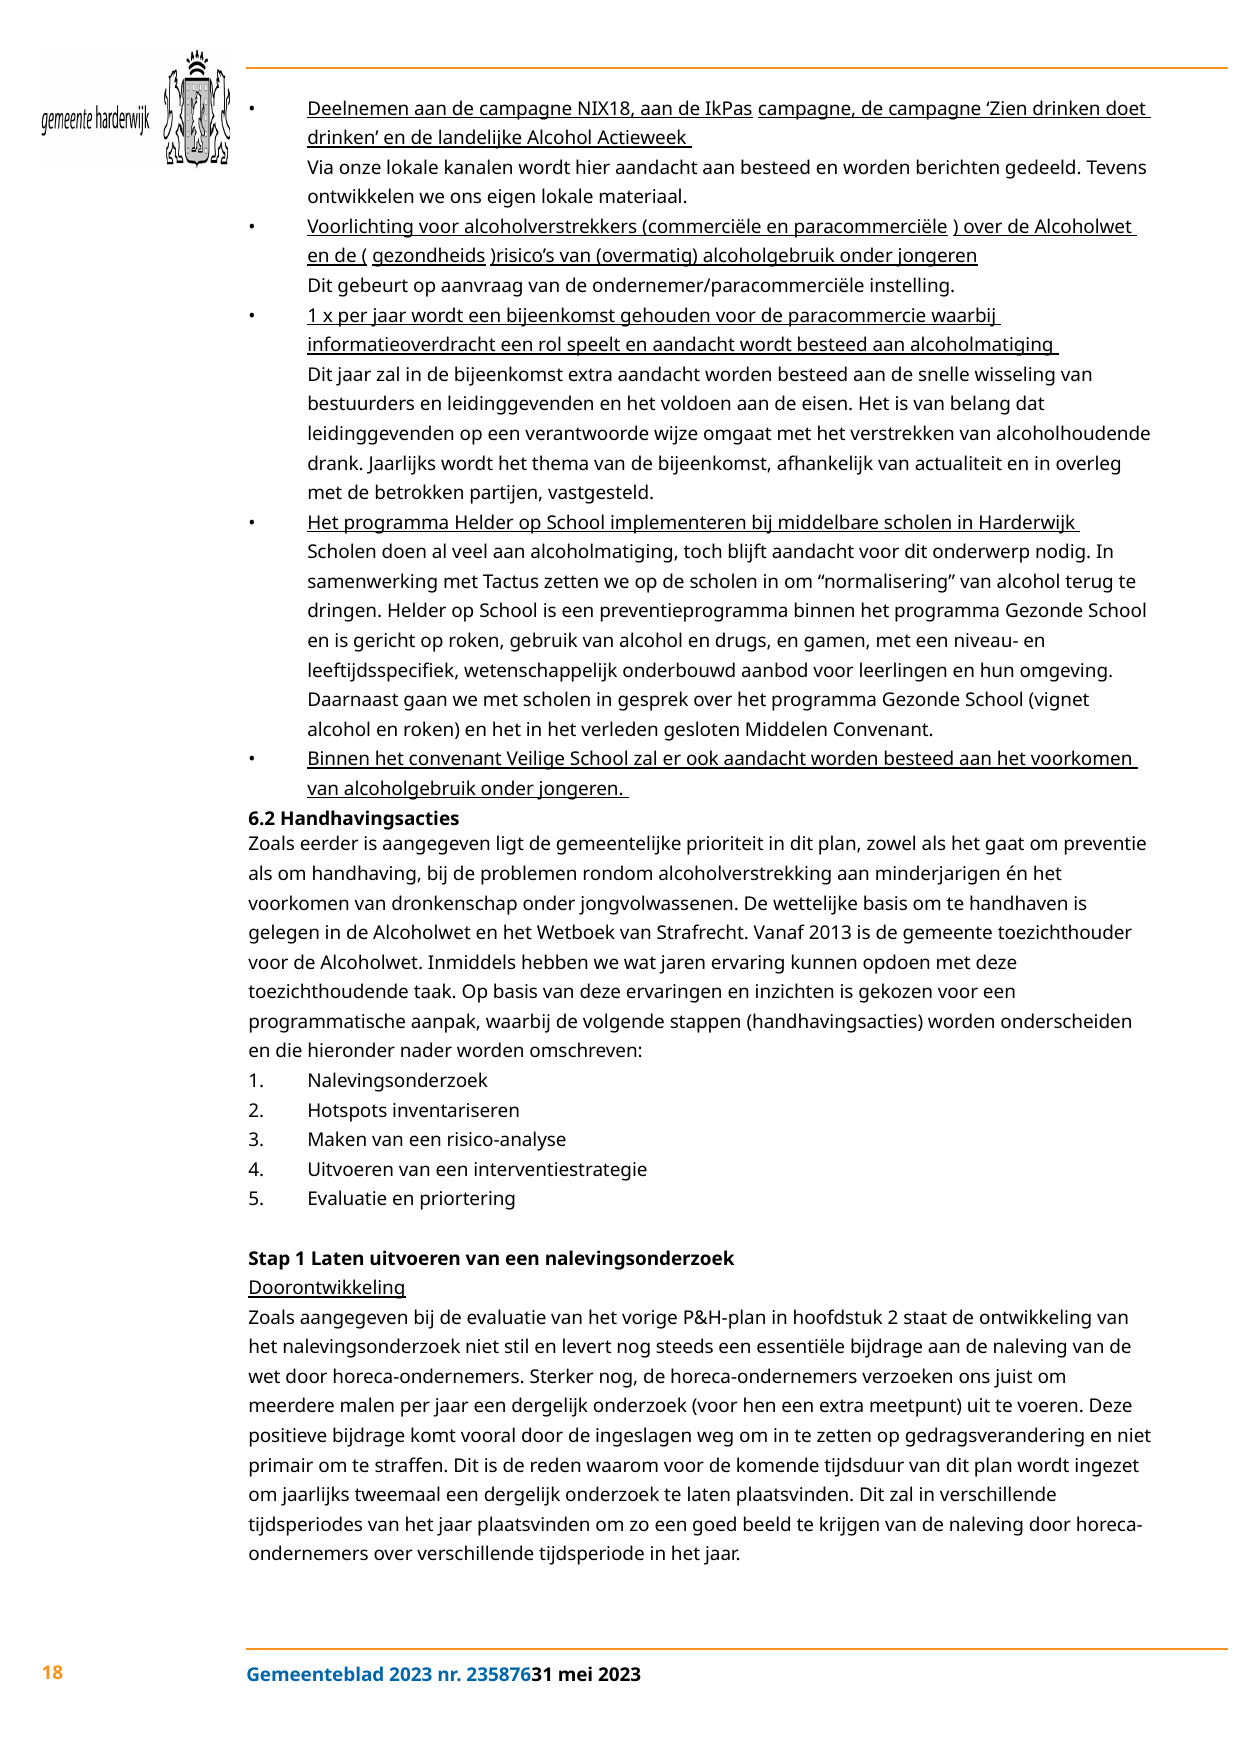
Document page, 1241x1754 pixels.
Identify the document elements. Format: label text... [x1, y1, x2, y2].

text Doorontwikkeling [248, 1274, 1152, 1300]
text 6.2 Handhavingsacties [248, 805, 1152, 831]
list Via onze lokale kanalen wordt hier aandacht aan besteed en worden berichten gedeeld. Tevens ontwikkelen we ons eigen lokale materiaal. [248, 154, 1152, 209]
list Hotspots inventariseren [248, 1097, 1152, 1122]
list Dit jaar zal in de bijeenkomst extra aandacht worden besteed aan de snelle wisseling van bestuurders en leidinggevenden en het voldoen aan de eisen. Het is van belang dat leidinggevenden op een verantwoorde wijze omgaat met het verstrekken van alcoholhoudende drank. Jaarlijks wordt het thema van de bijeenkomst, afhankelijk van actualiteit en in overleg met de betrokken partijen, vastgesteld. [248, 361, 1152, 505]
text Zoals eerder is aangegeven ligt de gemeentelijke prioriteit in dit plan, zowel als het gaat om preventie als om handhaving, bij de problemen rondom alcoholverstrekking aan minderjarigen én het voorkomen van dronkenschap onder jongvolwassenen. De wettelijke basis om te handhaven is gelegen in de Alcoholwet en het Wetboek van Strafrecht. Vanaf 2013 is de gemeente toezichthouder voor de Alcoholwet. Inmiddels hebben we wat jaren ervaring kunnen opdoen met deze toezichthoudende taak. Op basis van deze ervaringen en inzichten is gekozen voor een programmatische aanpak, waarbij de volgende stappen (handhavingsacties) worden onderscheiden en die hieronder nader worden omschreven: [248, 831, 1152, 1063]
list Scholen doen al veel aan alcoholmatiging, toch blijft aandacht voor dit onderwerp nodig. In samenwerking met Tactus zetten we op de scholen in om “normalisering” van alcohol terug te dringen. Helder op School is een preventieprogramma binnen het programma Gezonde School en is gericht op roken, gebruik van alcohol en drugs, en gamen, met een niveau- en leeftijdsspecifiek, wetenschappelijk onderbouwd aanbod voor leerlingen en hun omgeving. Daarnaast gaan we met scholen in gesprek over het programma Gezonde School (vignet alcohol en roken) en het in het verleden gesloten Middelen Convenant. [248, 538, 1152, 742]
list Binnen het convenant Veilige School zal er ook aandacht worden besteed aan het voorkomen van alcoholgebruik onder jongeren. [248, 746, 1152, 801]
list Uitvoeren van een interventiestrategie [248, 1156, 1152, 1182]
list Voorlichting voor alcoholverstrekkers (commerciële en paracommerciële ) over de Alcoholwet en de ( gezondheids )risico’s van (overmatig) alcoholgebruik onder jongeren [248, 213, 1152, 268]
list 1 x per jaar wordt een bijeenkomst gehouden voor de paracommercie waarbij informatieoverdracht een rol speelt en aandacht wordt besteed aan alcoholmatiging [248, 302, 1152, 357]
list Maken van een risico-analyse [248, 1126, 1152, 1152]
list Het programma Helder op School implementeren bij middelbare scholen in Harderwijk [248, 509, 1152, 535]
text Stap 1 Laten uitvoeren van een nalevingsonderzoek [248, 1245, 1152, 1270]
picture [41, 47, 231, 172]
list Evaluatie en priortering [248, 1186, 1152, 1211]
list Deelnemen aan de campagne NIX18, aan de IkPas campagne, de campagne ‘Zien drinken doet drinken’ en de landelijke Alcohol Actieweek [248, 95, 1152, 150]
list Dit gebeurt op aanvraag van de ondernemer/paracommerciële instelling. [248, 272, 1152, 298]
list Nalevingsonderzoek [248, 1067, 1152, 1093]
text Zoals aangegeven bij de evaluatie van het vorige P&H-plan in hoofdstuk 2 staat de ontwikkeling van het nalevingsonderzoek niet stil en levert nog steeds een essentiële bijdrage aan de naleving van de wet door horeca-ondernemers. Sterker nog, de horeca-ondernemers verzoeken ons juist om meerdere malen per jaar een dergelijk onderzoek (voor hen een extra meetpunt) uit te voeren. Deze positieve bijdrage komt vooral door de ingeslagen weg om in te zetten op gedragsverandering en niet primair om te straffen. Dit is de reden waarom voor de komende tijdsduur van dit plan wordt ingezet om jaarlijks tweemaal een dergelijk onderzoek te laten plaatsvinden. Dit zal in verschillende tijdsperiodes van het jaar plaatsvinden om zo een goed beeld te krijgen van de naleving door horeca-ondernemers over verschillende tijdsperiode in het jaar. [248, 1304, 1152, 1566]
